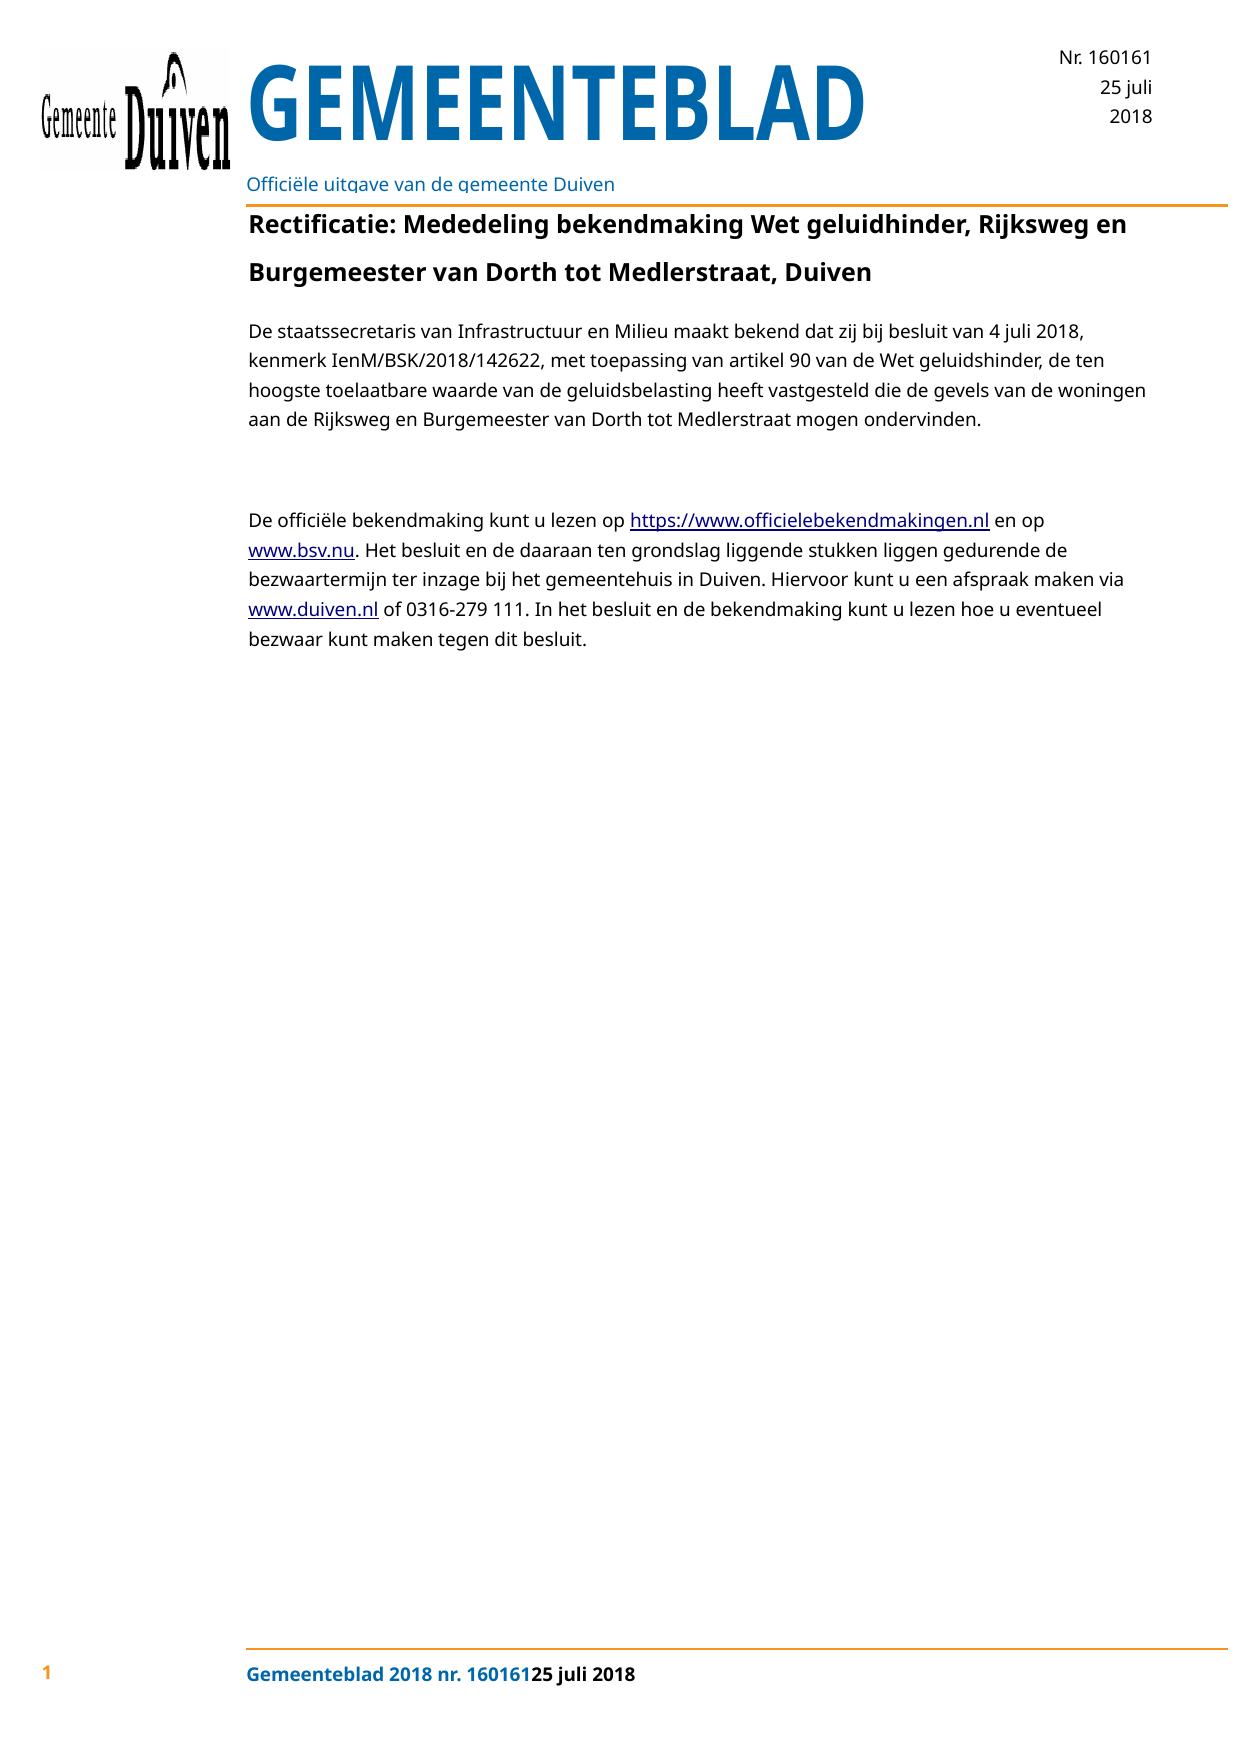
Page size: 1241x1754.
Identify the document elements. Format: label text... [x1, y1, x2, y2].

text De staatssecretaris van Infrastructuur en Milieu maakt bekend dat zij bij besluit van 4 juli 2018, kenmerk IenM/BSK/2018/142622, met toepassing van artikel 90 van de Wet geluidshinder, de ten hoogste toelaatbare waarde van de geluidsbelasting heeft vastgesteld die de gevels van de woningen aan de Rijksweg en Burgemeester van Dorth tot Medlerstraat mogen ondervinden. [248, 318, 1152, 432]
text De officiële bekendmaking kunt u lezen op https://www.officielebekendmakingen.nl en op www.bsv.nu. Het besluit en de daaraan ten grondslag liggende stukken liggen gedurende de bezwaartermijn ter inzage bij het gemeentehuis in Duiven. Hiervoor kunt u een afspraak maken via www.duiven.nl of 0316-279 111. In het besluit en de bekendmaking kunt u lezen hoe u eventueel bezwaar kunt maken tegen dit besluit. [248, 507, 1152, 652]
text Rectificatie: Mededeling bekendmaking Wet geluidhinder, Rijksweg en Burgemeester van Dorth tot Medlerstraat, Duiven [248, 207, 1152, 288]
picture [41, 47, 231, 172]
